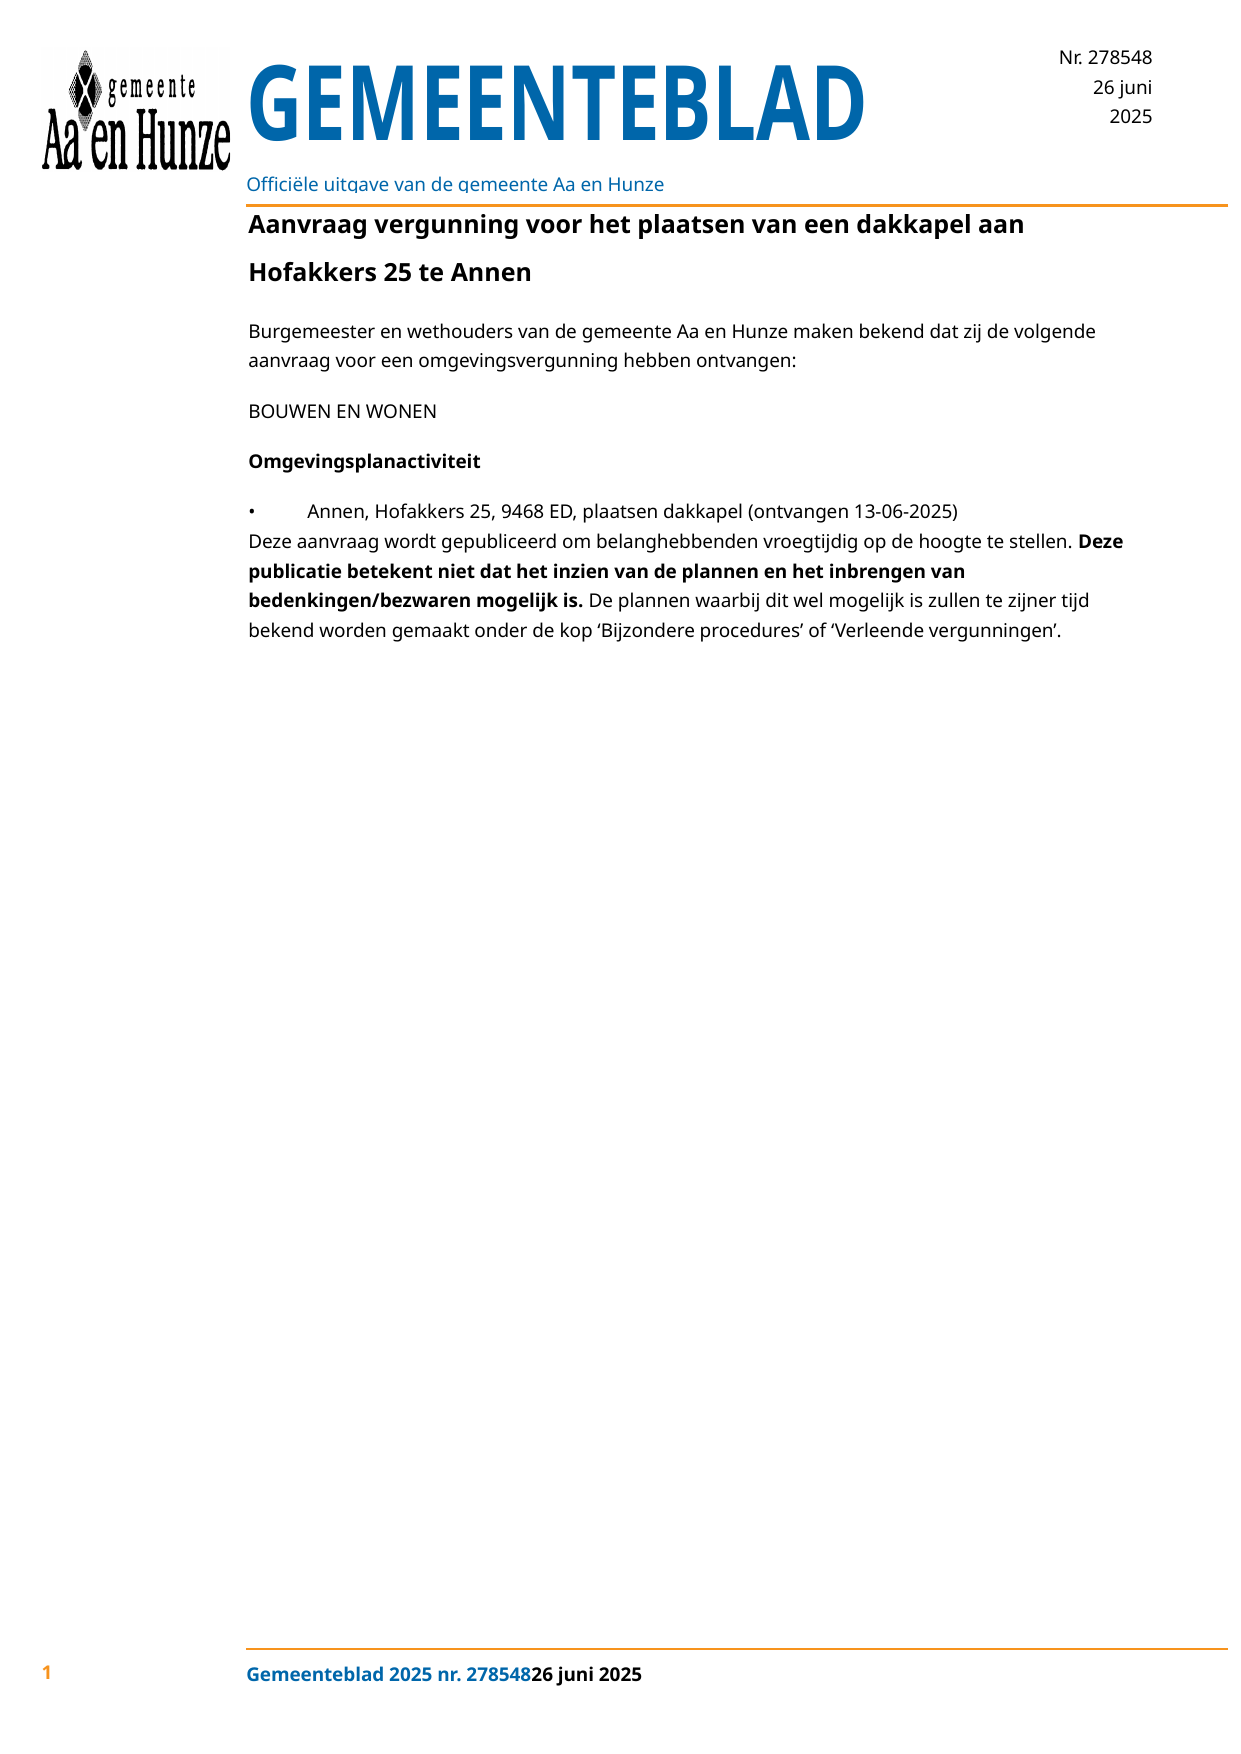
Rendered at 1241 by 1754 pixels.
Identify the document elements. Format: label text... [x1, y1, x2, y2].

picture [41, 47, 231, 172]
text BOUWEN EN WONEN [248, 398, 1152, 424]
text Burgemeester en wethouders van de gemeente Aa en Hunze maken bekend dat zij de volgende aanvraag voor een omgevingsvergunning hebben ontvangen: [248, 318, 1152, 373]
text Omgevingsplanactiviteit [248, 448, 1152, 474]
text Aanvraag vergunning voor het plaatsen van een dakkapel aan Hofakkers 25 te Annen [248, 207, 1152, 288]
list Annen, Hofakkers 25, 9468 ED, plaatsen dakkapel (ontvangen 13-06-2025) [248, 499, 1152, 524]
text Deze aanvraag wordt gepubliceerd om belanghebbenden vroegtijdig op de hoogte te stellen. Deze publicatie betekent niet dat het inzien van de plannen en het inbrengen van bedenkingen/bezwaren mogelijk is. De plannen waarbij dit wel mogelijk is zullen te zijner tijd bekend worden gemaakt onder de kop ‘Bijzondere procedures’ of ‘Verleende vergunningen’. [248, 528, 1152, 643]
